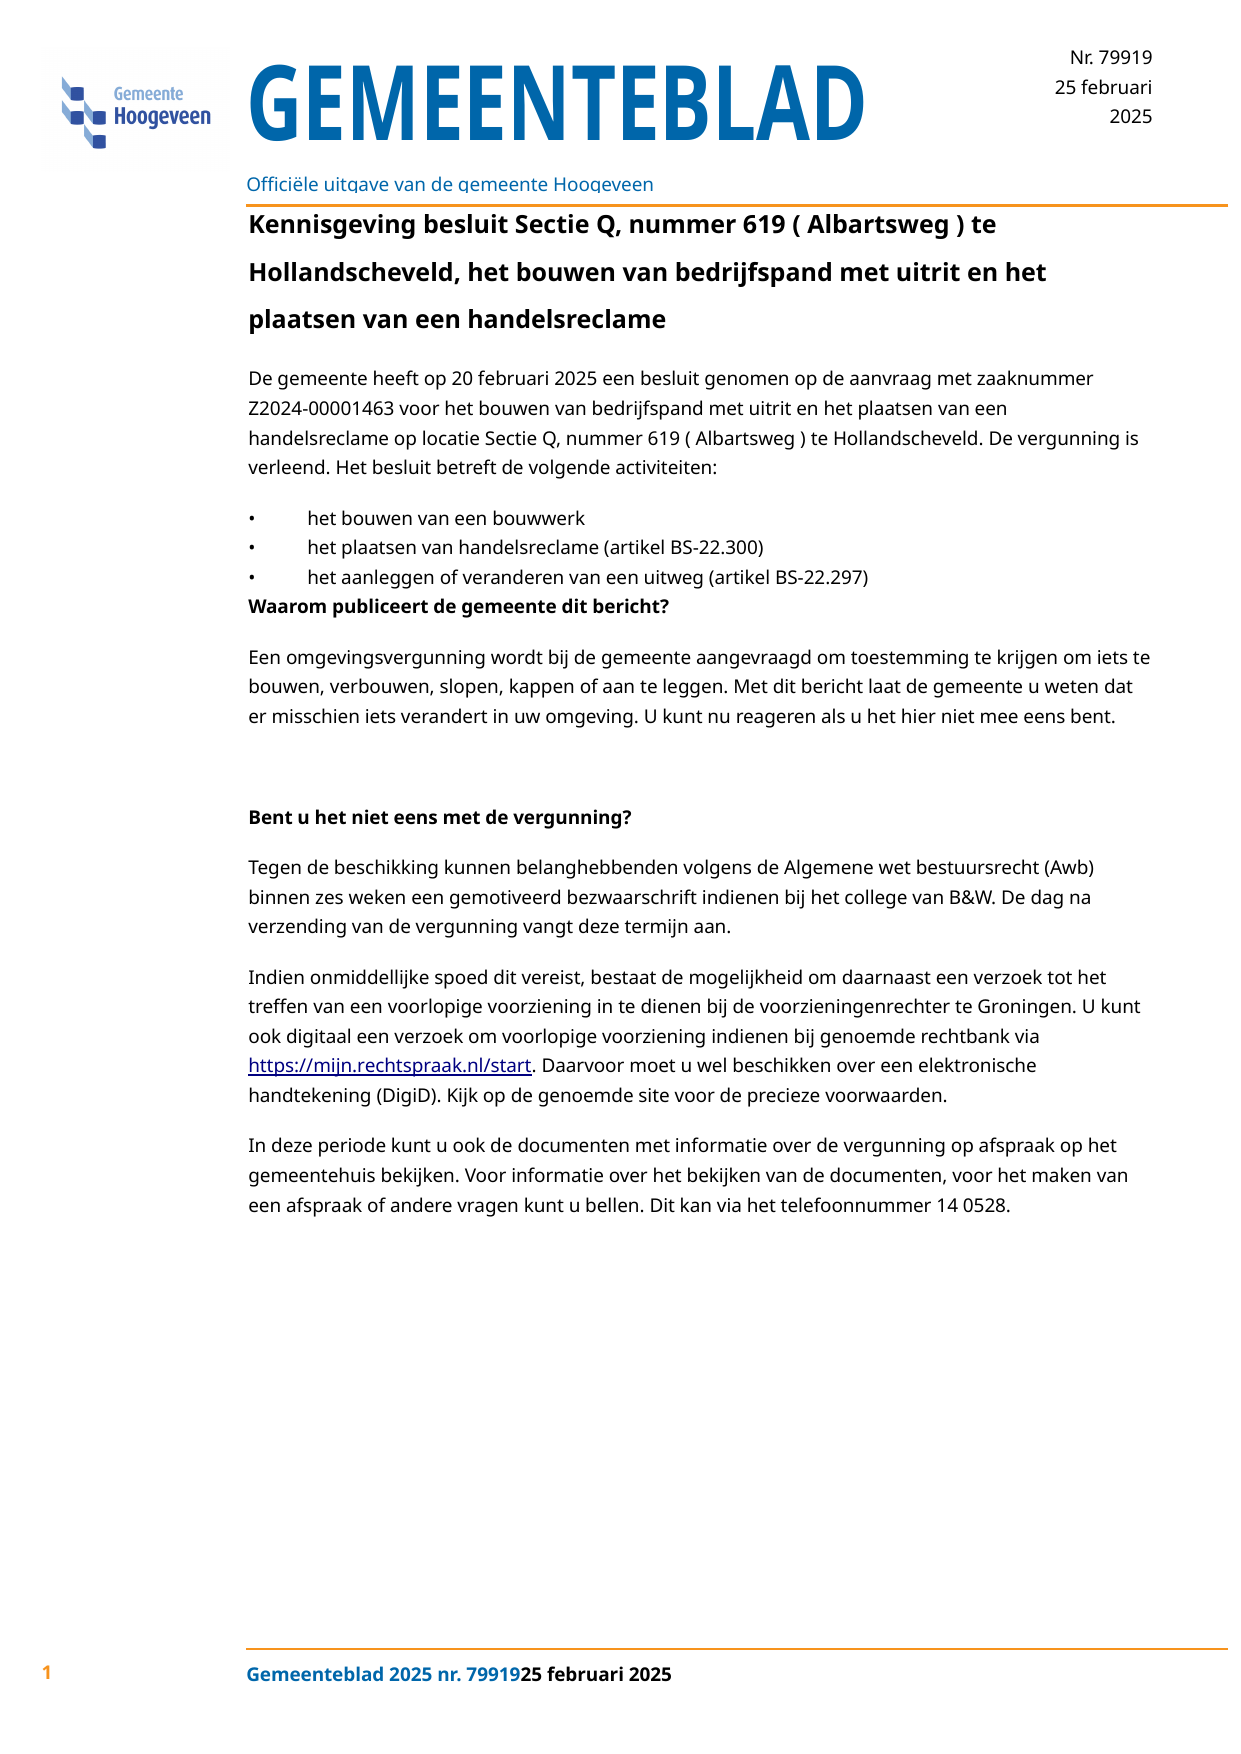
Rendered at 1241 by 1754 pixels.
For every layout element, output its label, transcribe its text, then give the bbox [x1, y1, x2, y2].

text Waarom publiceert de gemeente dit bericht? [248, 593, 1152, 619]
text Een omgevingsvergunning wordt bij de gemeente aangevraagd om toestemming te krijgen om iets te bouwen, verbouwen, slopen, kappen of aan te leggen. Met dit bericht laat de gemeente u weten dat er misschien iets verandert in uw omgeving. U kunt nu reageren als u het hier niet mee eens bent. [248, 644, 1152, 729]
text Indien onmiddellijke spoed dit vereist, bestaat de mogelijkheid om daarnaast een verzoek tot het treffen van een voorlopige voorziening in te dienen bij de voorzieningenrechter te Groningen. U kunt ook digitaal een verzoek om voorlopige voorziening indienen bij genoemde rechtbank via https://mijn.rechtspraak.nl/start. Daarvoor moet u wel beschikken over een elektronische handtekening (DigiD). Kijk op de genoemde site voor de precieze voorwaarden. [248, 964, 1152, 1108]
text In deze periode kunt u ook de documenten met informatie over de vergunning op afspraak op het gemeentehuis bekijken. Voor informatie over het bekijken van de documenten, voor het maken van een afspraak of andere vragen kunt u bellen. Dit kan via het telefoonnummer 14 0528. [248, 1133, 1152, 1217]
picture [41, 47, 231, 172]
text Kennisgeving besluit Sectie Q, nummer 619 ( Albartsweg ) te Hollandscheveld, het bouwen van bedrijfspand met uitrit en het plaatsen van een handelsreclame [248, 207, 1152, 336]
text De gemeente heeft op 20 februari 2025 een besluit genomen op de aanvraag met zaaknummer Z2024-00001463 voor het bouwen van bedrijfspand met uitrit en het plaatsen van een handelsreclame op locatie Sectie Q, nummer 619 ( Albartsweg ) te Hollandscheveld. De vergunning is verleend. Het besluit betreft de volgende activiteiten: [248, 366, 1152, 480]
list het plaatsen van handelsreclame (artikel BS-22.300) [248, 534, 1152, 560]
text Tegen de beschikking kunnen belanghebbenden volgens de Algemene wet bestuursrecht (Awb) binnen zes weken een gemotiveerd bezwaarschrift indienen bij het college van B&W. De dag na verzending van de vergunning vangt deze termijn aan. [248, 854, 1152, 939]
list het bouwen van een bouwwerk [248, 505, 1152, 530]
list het aanleggen of veranderen van een uitweg (artikel BS-22.297) [248, 564, 1152, 589]
text Bent u het niet eens met de vergunning? [248, 804, 1152, 829]
